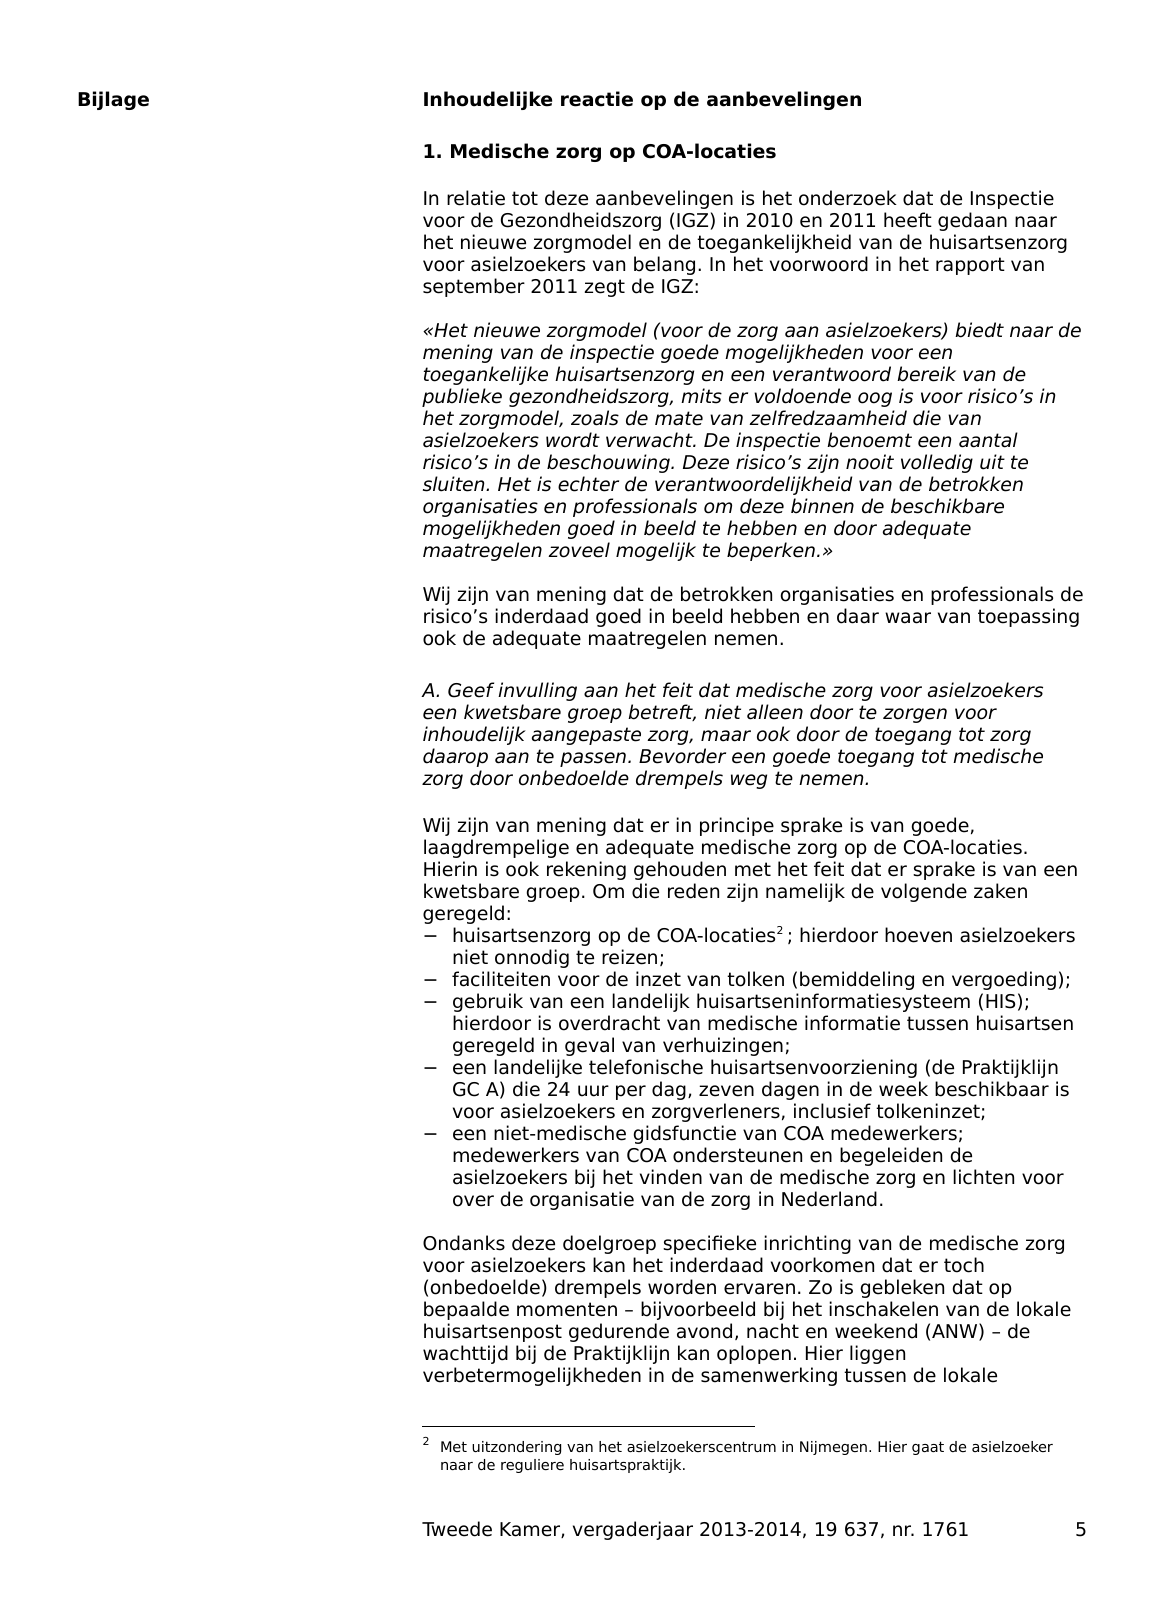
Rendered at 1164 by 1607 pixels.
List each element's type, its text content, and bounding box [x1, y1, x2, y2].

text Wij zijn van mening dat er in principe sprake is van goede, laagdrempelige en adequate medische zorg op de COA-locaties. Hierin is ook rekening gehouden met het feit dat er sprake is van een kwetsbare groep. Om die reden zijn namelijk de volgende zaken geregeld: [422, 815, 1087, 925]
text − huisartsenzorg op de COA-locaties; hierdoor hoeven asielzoekers niet onnodig te reizen; [422, 925, 1087, 969]
text «Het nieuwe zorgmodel (voor de zorg aan asielzoekers) biedt naar de mening van de inspectie goede mogelijkheden voor een toegankelijke huisartsenzorg en een verantwoord bereik van de publieke gezondheidszorg, mits er voldoende oog is voor risico’s in het zorgmodel, zoals de mate van zelfredzaamheid die van asielzoekers wordt verwacht. De inspectie benoemt een aantal risico’s in de beschouwing. Deze risico’s zijn nooit volledig uit te sluiten. Het is echter de verantwoordelijkheid van de betrokken organisaties en professionals om deze binnen de beschikbare mogelijkheden goed in beeld te hebben en door adequate maatregelen zoveel mogelijk te beperken.» [422, 320, 1087, 562]
text Wij zijn van mening dat de betrokken organisaties en professionals de risico’s inderdaad goed in beeld hebben en daar waar van toepassing ook de adequate maatregelen nemen. [422, 584, 1087, 650]
text Met uitzondering van het asielzoekerscentrum in Nijmegen. Hier gaat de asielzoeker naar de reguliere huisartspraktijk. [422, 1435, 1087, 1474]
text Ondanks deze doelgroep specifieke inrichting van de medische zorg voor asielzoekers kan het inderdaad voorkomen dat er toch (onbedoelde) drempels worden ervaren. Zo is gebleken dat op bepaalde momenten – bijvoorbeeld bij het inschakelen van de lokale huisartsenpost gedurende avond, nacht en weekend (ANW) – de wachttijd bij de Praktijklijn kan oplopen. Hier liggen verbetermogelijkheden in de samenwerking tussen de lokale [422, 1233, 1087, 1387]
subtitle 1. Medische zorg op COA-locaties [422, 141, 1087, 163]
text − faciliteiten voor de inzet van tolken (bemiddeling en vergoeding); [422, 969, 1087, 991]
subtitle Bijlage Inhoudelijke reactie op de aanbevelingen [77, 89, 1087, 111]
text − gebruik van een landelijk huisartseninformatiesysteem (HIS); hierdoor is overdracht van medische informatie tussen huisartsen geregeld in geval van verhuizingen; [422, 991, 1087, 1057]
text − een niet-medische gidsfunctie van COA medewerkers; medewerkers van COA ondersteunen en begeleiden de asielzoekers bij het vinden van de medische zorg en lichten voor over de organisatie van de zorg in Nederland. [422, 1123, 1087, 1211]
text − een landelijke telefonische huisartsenvoorziening (de Praktijklijn GC A) die 24 uur per dag, zeven dagen in de week beschikbaar is voor asielzoekers en zorgverleners, inclusief tolkeninzet; [422, 1057, 1087, 1123]
text In relatie tot deze aanbevelingen is het onderzoek dat de Inspectie voor de Gezondheidszorg (IGZ) in 2010 en 2011 heeft gedaan naar het nieuwe zorgmodel en de toegankelijkheid van de huisartsenzorg voor asielzoekers van belang. In het voorwoord in het rapport van september 2011 zegt de IGZ: [422, 188, 1087, 298]
subtitle A. Geef invulling aan het feit dat medische zorg voor asielzoekers een kwetsbare groep betreft, niet alleen door te zorgen voor inhoudelijk aangepaste zorg, maar ook door de toegang tot zorg daarop aan te passen. Bevorder een goede toegang tot medische zorg door onbedoelde drempels weg te nemen. [422, 680, 1087, 790]
